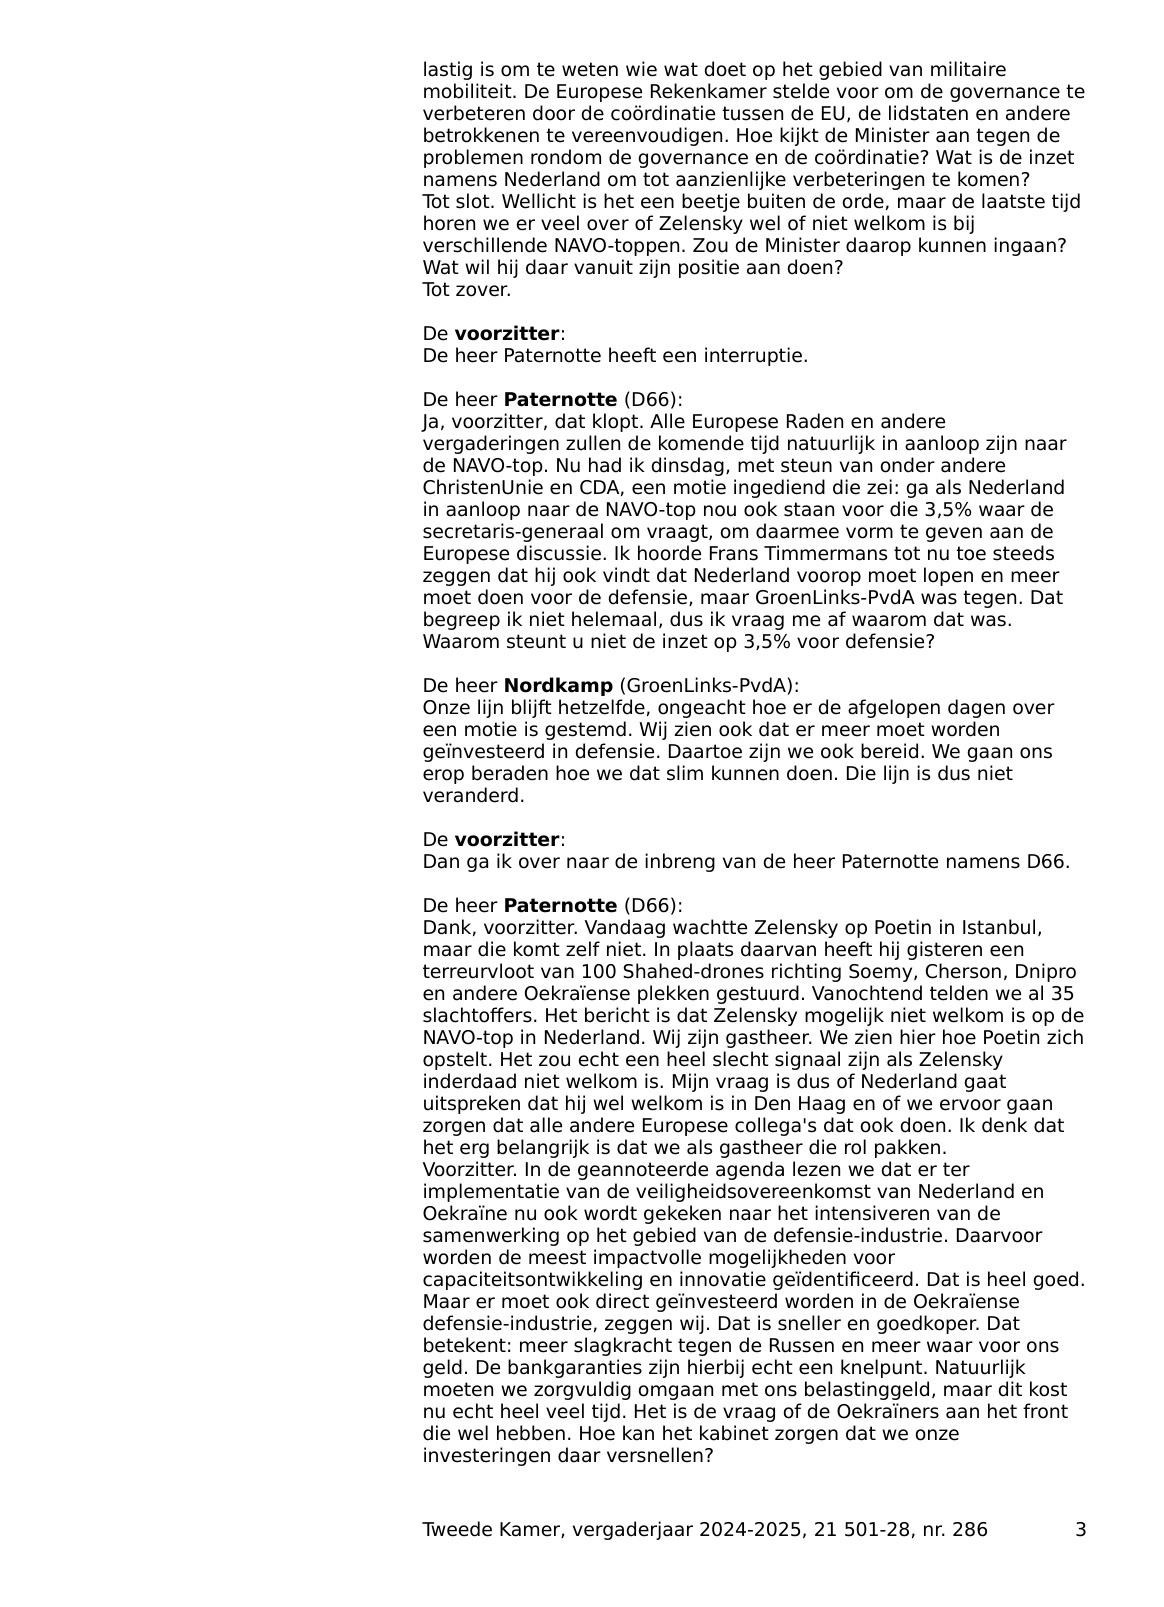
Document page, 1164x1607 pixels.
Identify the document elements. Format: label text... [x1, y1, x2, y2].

text Dank, voorzitter. Vandaag wachtte Zelensky op Poetin in Istanbul, maar die komt zelf niet. In plaats daarvan heeft hij gisteren een terreurvloot van 100 Shahed-drones richting Soemy, Cherson, Dnipro en andere Oekraïense plekken gestuurd. Vanochtend telden we al 35 slachtoffers. Het bericht is dat Zelensky mogelijk niet welkom is op de NAVO-top in Nederland. Wij zijn gastheer. We zien hier hoe Poetin zich opstelt. Het zou echt een heel slecht signaal zijn als Zelensky inderdaad niet welkom is. Mijn vraag is dus of Nederland gaat uitspreken dat hij wel welkom is in Den Haag en of we ervoor gaan zorgen dat alle andere Europese collega's dat ook doen. Ik denk dat het erg belangrijk is dat we als gastheer die rol pakken. [422, 917, 1087, 1159]
text Tot slot. Wellicht is het een beetje buiten de orde, maar de laatste tijd horen we er veel over of Zelensky wel of niet welkom is bij verschillende NAVO-toppen. Zou de Minister daarop kunnen ingaan? Wat wil hij daar vanuit zijn positie aan doen? [422, 191, 1087, 279]
text Voorzitter. In de geannoteerde agenda lezen we dat er ter implementatie van de veiligheidsovereenkomst van Nederland en Oekraïne nu ook wordt gekeken naar het intensiveren van de samenwerking op het gebied van de defensie-industrie. Daarvoor worden de meest impactvolle mogelijkheden voor capaciteitsontwikkeling en innovatie geïdentificeerd. Dat is heel goed. Maar er moet ook direct geïnvesteerd worden in de Oekraïense defensie-industrie, zeggen wij. Dat is sneller en goedkoper. Dat betekent: meer slagkracht tegen de Russen en meer waar voor ons geld. De bankgaranties zijn hierbij echt een knelpunt. Natuurlijk moeten we zorgvuldig omgaan met ons belastinggeld, maar dit kost nu echt heel veel tijd. Het is de vraag of de Oekraïners aan het front die wel hebben. Hoe kan het kabinet zorgen dat we onze investeringen daar versnellen? [422, 1159, 1087, 1467]
text De heer Nordkamp (GroenLinks-PvdA): [422, 675, 1087, 697]
text De voorzitter: [422, 829, 1087, 851]
text De heer Paternotte (D66): [422, 389, 1087, 411]
text Dan ga ik over naar de inbreng van de heer Paternotte namens D66. [422, 851, 1087, 873]
text De heer Paternotte heeft een interruptie. [422, 345, 1087, 367]
text De heer Paternotte (D66): [422, 895, 1087, 917]
text Ja, voorzitter, dat klopt. Alle Europese Raden en andere vergaderingen zullen de komende tijd natuurlijk in aanloop zijn naar de NAVO-top. Nu had ik dinsdag, met steun van onder andere ChristenUnie en CDA, een motie ingediend die zei: ga als Nederland in aanloop naar de NAVO-top nou ook staan voor die 3,5% waar de secretaris-generaal om vraagt, om daarmee vorm te geven aan de Europese discussie. Ik hoorde Frans Timmermans tot nu toe steeds zeggen dat hij ook vindt dat Nederland voorop moet lopen en meer moet doen voor de defensie, maar GroenLinks-PvdA was tegen. Dat begreep ik niet helemaal, dus ik vraag me af waarom dat was. Waarom steunt u niet de inzet op 3,5% voor defensie? [422, 411, 1087, 653]
text lastig is om te weten wie wat doet op het gebied van militaire mobiliteit. De Europese Rekenkamer stelde voor om de governance te verbeteren door de coördinatie tussen de EU, de lidstaten en andere betrokkenen te vereenvoudigen. Hoe kijkt de Minister aan tegen de problemen rondom de governance en de coördinatie? Wat is de inzet namens Nederland om tot aanzienlijke verbeteringen te komen? [422, 59, 1087, 191]
text Tot zover. [422, 279, 1087, 301]
text Onze lijn blijft hetzelfde, ongeacht hoe er de afgelopen dagen over een motie is gestemd. Wij zien ook dat er meer moet worden geïnvesteerd in defensie. Daartoe zijn we ook bereid. We gaan ons erop beraden hoe we dat slim kunnen doen. Die lijn is dus niet veranderd. [422, 697, 1087, 807]
text De voorzitter: [422, 323, 1087, 345]
